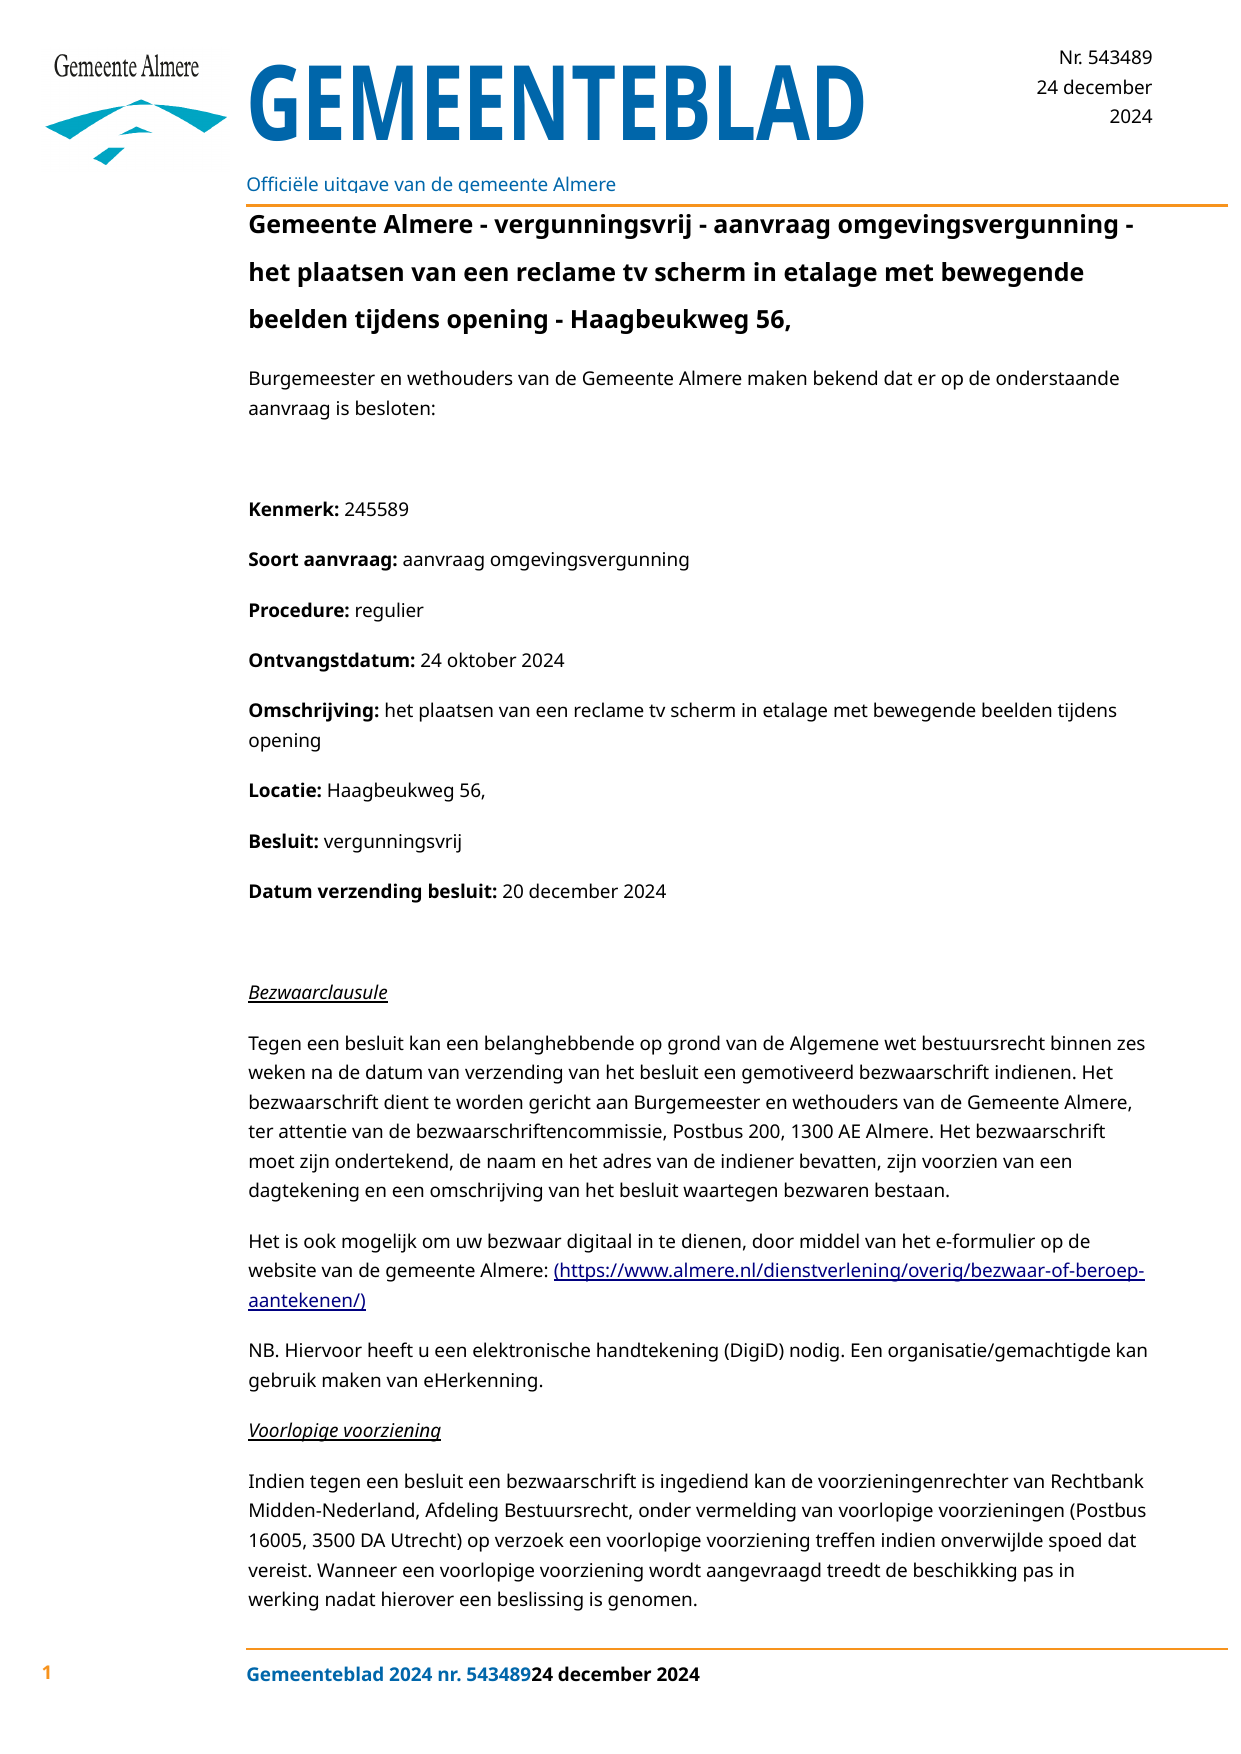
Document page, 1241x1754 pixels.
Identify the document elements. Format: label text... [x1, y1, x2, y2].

text Voorlopige voorziening [248, 1418, 1152, 1443]
text Soort aanvraag: aanvraag omgevingsvergunning [248, 546, 1152, 572]
picture [41, 47, 231, 172]
text Gemeente Almere - vergunningsvrij - aanvraag omgevingsvergunning - het plaatsen van een reclame tv scherm in etalage met bewegende beelden tijdens opening - Haagbeukweg 56, [248, 207, 1152, 336]
text NB. Hiervoor heeft u een elektronische handtekening (DigiD) nodig. Een organisatie/gemachtigde kan gebruik maken van eHerkenning. [248, 1338, 1152, 1393]
text Procedure: regulier [248, 597, 1152, 622]
text Burgemeester en wethouders van de Gemeente Almere maken bekend dat er op de onderstaande aanvraag is besloten: [248, 366, 1152, 421]
text Bezwaarclausule [248, 979, 1152, 1005]
text Omschrijving: het plaatsen van een reclame tv scherm in etalage met bewegende beelden tijdens opening [248, 698, 1152, 753]
text Het is ook mogelijk om uw bezwaar digitaal in te dienen, door middel van het e-formulier op de website van de gemeente Almere: (https://www.almere.nl/dienstverlening/overig/bezwaar-of-beroep-aantekenen/) [248, 1228, 1152, 1313]
text Locatie: Haagbeukweg 56, [248, 778, 1152, 803]
text Datum verzending besluit: 20 december 2024 [248, 878, 1152, 904]
text Tegen een besluit kan een belanghebbende op grond van de Algemene wet bestuursrecht binnen zes weken na de datum van verzending van het besluit een gemotiveerd bezwaarschrift indienen. Het bezwaarschrift dient te worden gericht aan Burgemeester en wethouders van de Gemeente Almere, ter attentie van de bezwaarschriftencommissie, Postbus 200, 1300 AE Almere. Het bezwaarschrift moet zijn ondertekend, de naam en het adres van de indiener bevatten, zijn voorzien van een dagtekening en een omschrijving van het besluit waartegen bezwaren bestaan. [248, 1030, 1152, 1203]
text Ontvangstdatum: 24 oktober 2024 [248, 647, 1152, 673]
text Indien tegen een besluit een bezwaarschrift is ingediend kan de voorzieningenrechter van Rechtbank Midden-Nederland, Afdeling Bestuursrecht, onder vermelding van voorlopige voorzieningen (Postbus 16005, 3500 DA Utrecht) op verzoek een voorlopige voorziening treffen indien onverwijlde spoed dat vereist. Wanneer een voorlopige voorziening wordt aangevraagd treedt de beschikking pas in werking nadat hierover een beslissing is genomen. [248, 1468, 1152, 1612]
text Besluit: vergunningsvrij [248, 828, 1152, 854]
text Kenmerk: 245589 [248, 496, 1152, 522]
